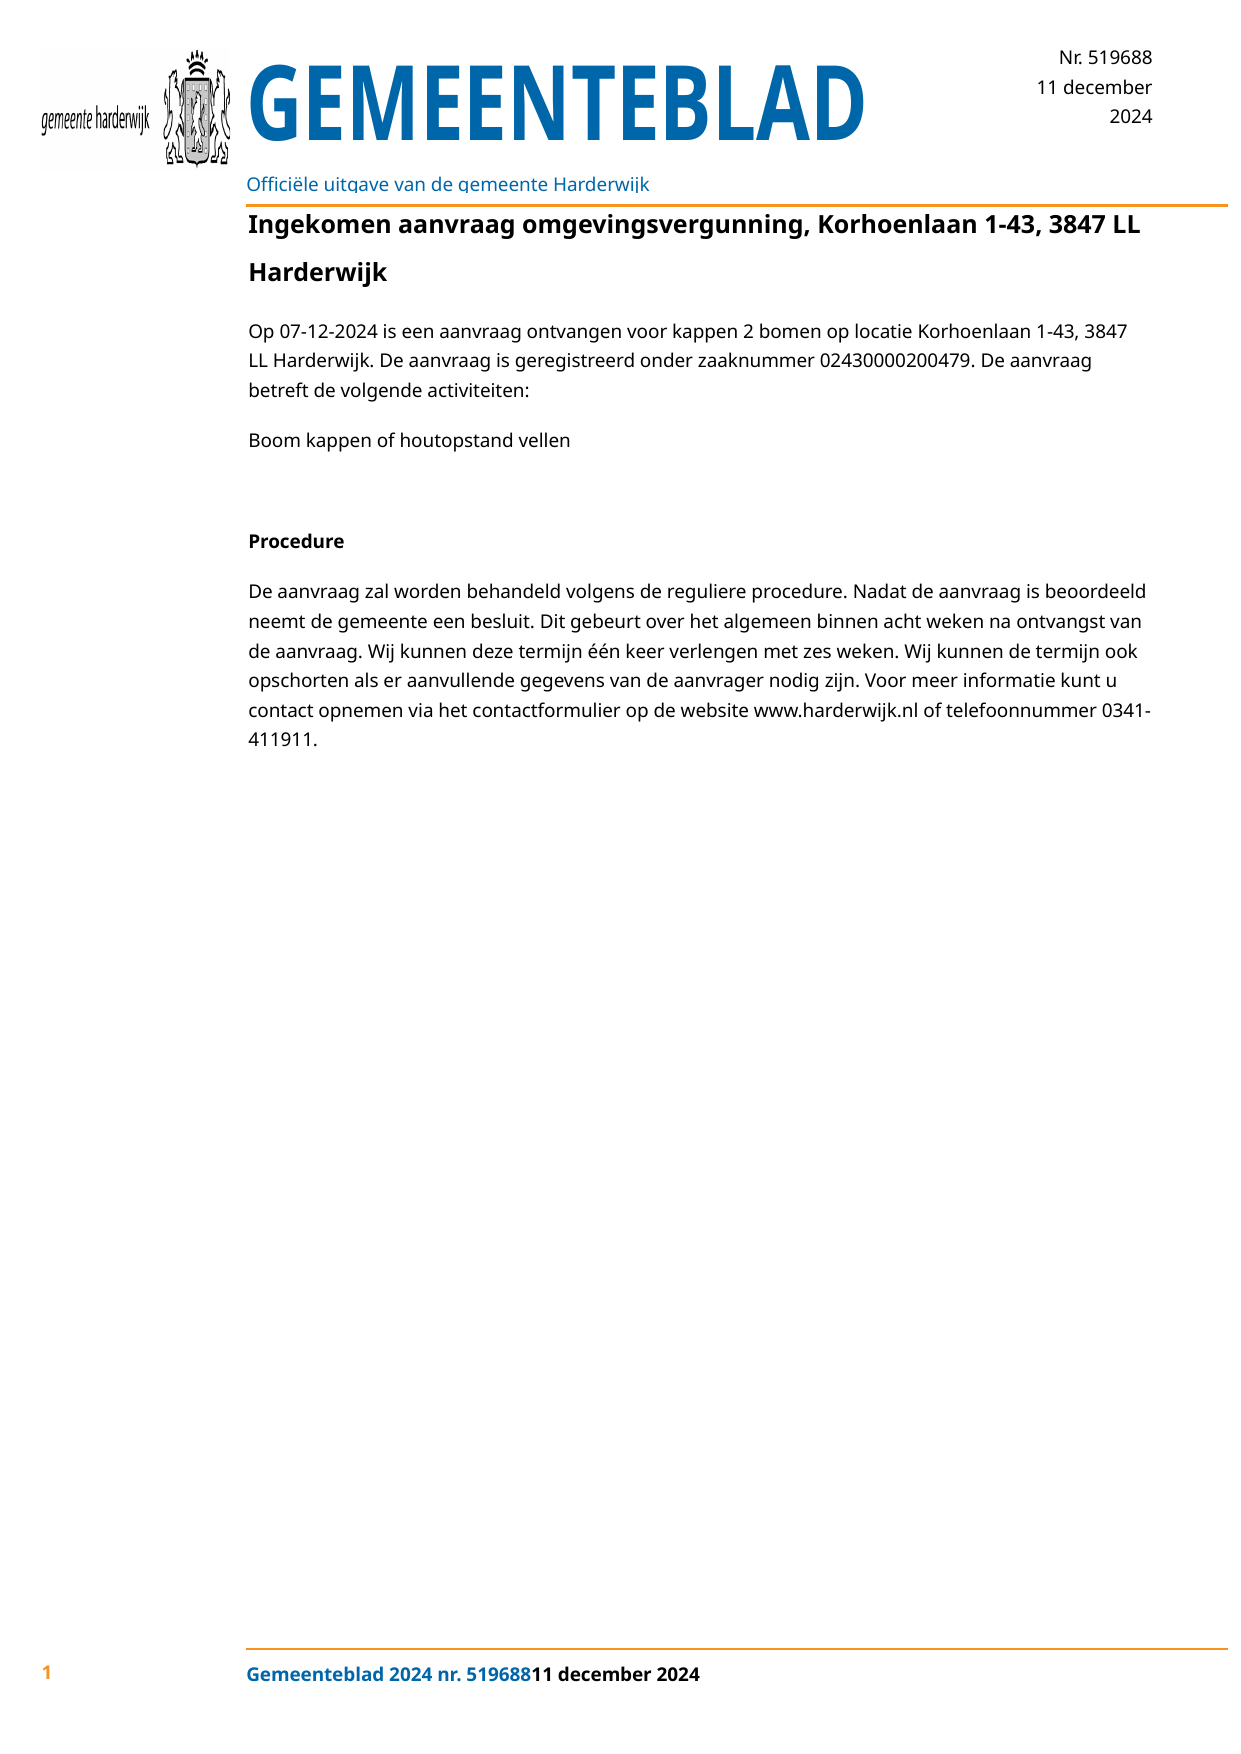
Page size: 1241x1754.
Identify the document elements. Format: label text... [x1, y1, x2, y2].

text Boom kappen of houtopstand vellen [248, 427, 1152, 453]
text Procedure [248, 528, 1152, 554]
text Ingekomen aanvraag omgevingsvergunning, Korhoenlaan 1-43, 3847 LL Harderwijk [248, 207, 1152, 288]
text Op 07-12-2024 is een aanvraag ontvangen voor kappen 2 bomen op locatie Korhoenlaan 1-43, 3847 LL Harderwijk. De aanvraag is geregistreerd onder zaaknummer 02430000200479. De aanvraag betreft de volgende activiteiten: [248, 318, 1152, 403]
picture [41, 47, 231, 172]
text De aanvraag zal worden behandeld volgens de reguliere procedure. Nadat de aanvraag is beoordeeld neemt de gemeente een besluit. Dit gebeurt over het algemeen binnen acht weken na ontvangst van de aanvraag. Wij kunnen deze termijn één keer verlengen met zes weken. Wij kunnen de termijn ook opschorten als er aanvullende gegevens van de aanvrager nodig zijn. Voor meer informatie kunt u contact opnemen via het contactformulier op de website www.harderwijk.nl of telefoonnummer 0341-411911. [248, 579, 1152, 752]
